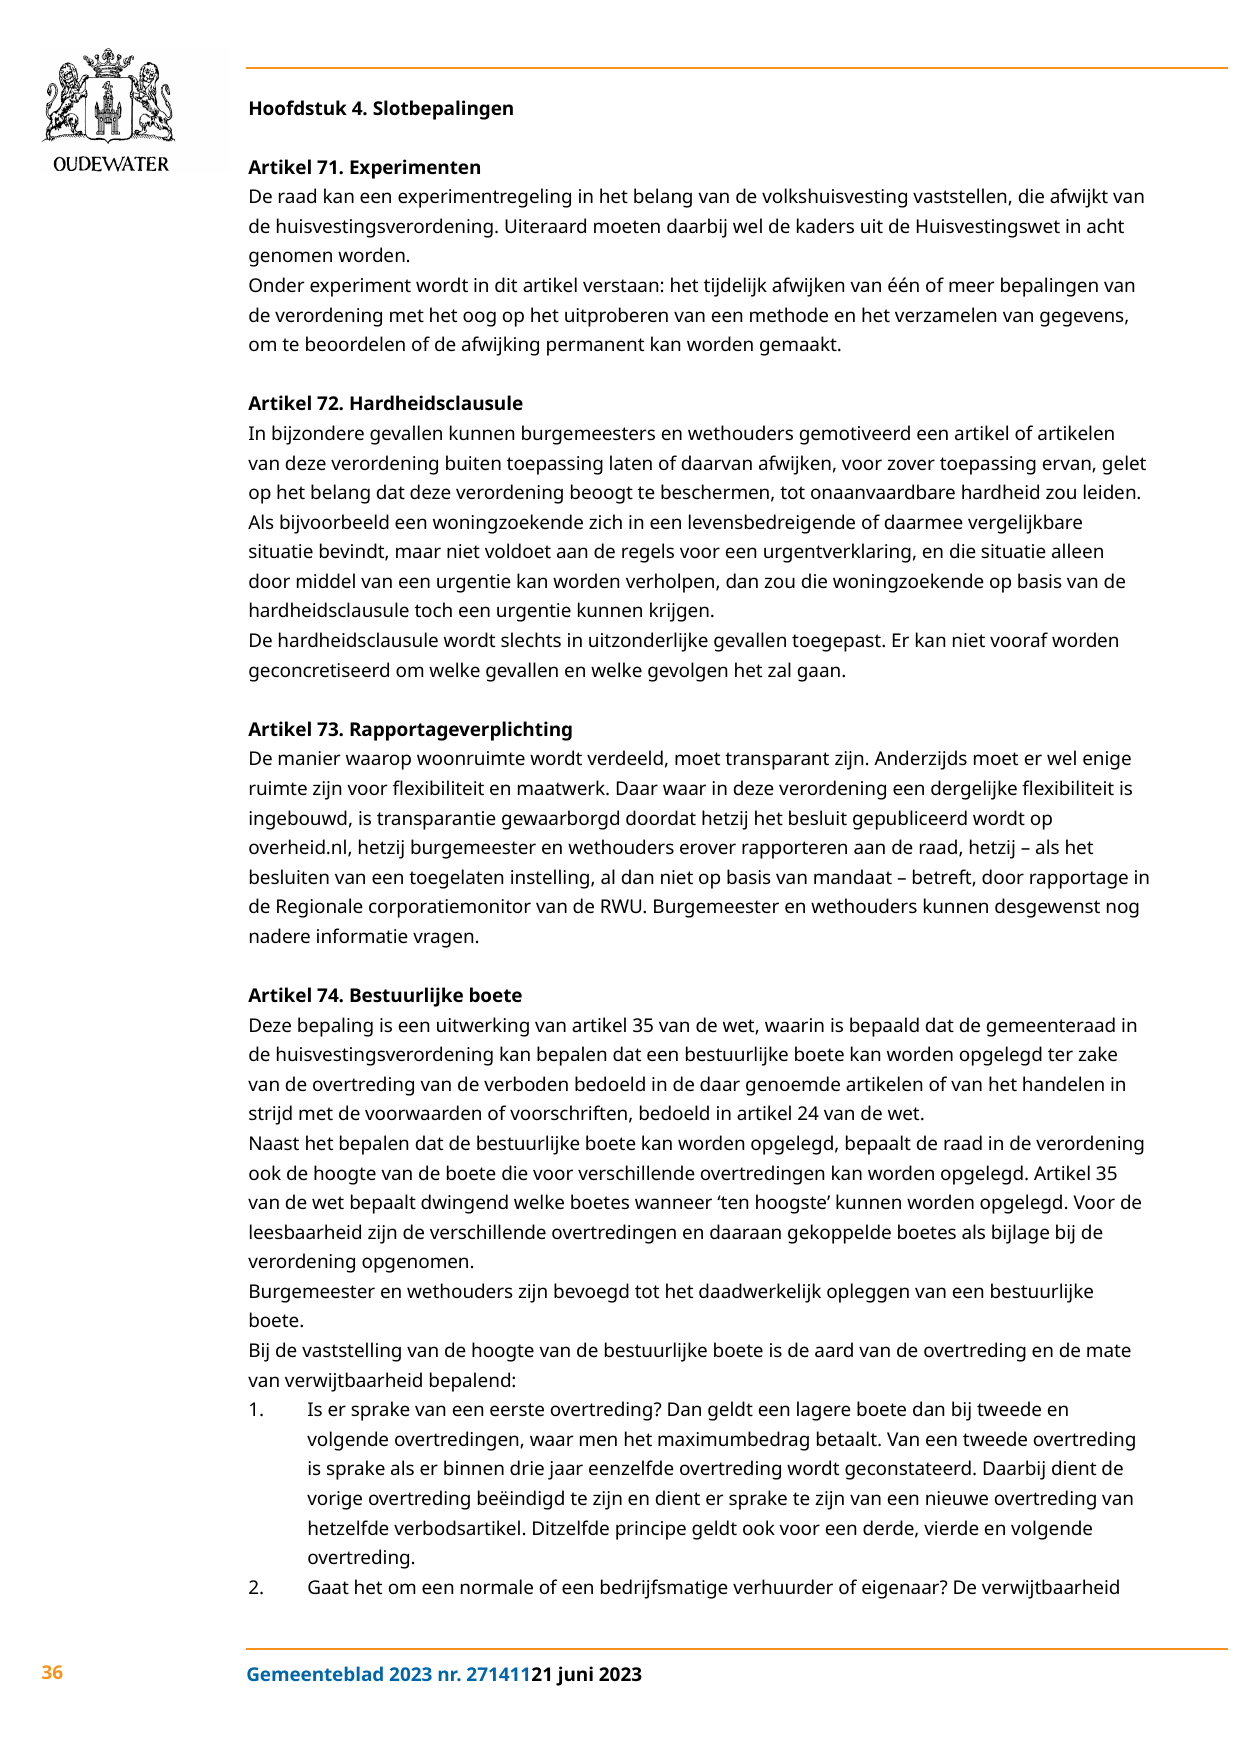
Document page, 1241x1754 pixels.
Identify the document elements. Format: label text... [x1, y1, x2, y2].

text Artikel 71. Experimenten [248, 154, 1152, 180]
text Artikel 72. Hardheidsclausule [248, 391, 1152, 416]
list Gaat het om een normale of een bedrijfsmatige verhuurder of eigenaar? De verwijtbaarheid [248, 1574, 1152, 1600]
text De raad kan een experimentregeling in het belang van de volkshuisvesting vaststellen, die afwijkt van de huisvestingsverordening. Uiteraard moeten daarbij wel de kaders uit de Huisvestingswet in acht genomen worden. [248, 183, 1152, 268]
picture [41, 47, 231, 172]
text Burgemeester en wethouders zijn bevoegd tot het daadwerkelijk opleggen van een bestuurlijke boete. [248, 1278, 1152, 1333]
text Deze bepaling is een uitwerking van artikel 35 van de wet, waarin is bepaald dat de gemeenteraad in de huisvestingsverordening kan bepalen dat een bestuurlijke boete kan worden opgelegd ter zake van de overtreding van de verboden bedoeld in de daar genoemde artikelen of van het handelen in strijd met de voorwaarden of voorschriften, bedoeld in artikel 24 van de wet. [248, 1012, 1152, 1126]
text De manier waarop woonruimte wordt verdeeld, moet transparant zijn. Anderzijds moet er wel enige ruimte zijn voor flexibiliteit en maatwerk. Daar waar in deze verordening een dergelijke flexibiliteit is ingebouwd, is transparantie gewaarborgd doordat hetzij het besluit gepubliceerd wordt op overheid.nl, hetzij burgemeester en wethouders erover rapporteren aan de raad, hetzij – als het besluiten van een toegelaten instelling, al dan niet op basis van mandaat – betreft, door rapportage in de Regionale corporatiemonitor van de RWU. Burgemeester en wethouders kunnen desgewenst nog nadere informatie vragen. [248, 746, 1152, 949]
text In bijzondere gevallen kunnen burgemeesters en wethouders gemotiveerd een artikel of artikelen van deze verordening buiten toepassing laten of daarvan afwijken, voor zover toepassing ervan, gelet op het belang dat deze verordening beoogt te beschermen, tot onaanvaardbare hardheid zou leiden. Als bijvoorbeeld een woningzoekende zich in een levensbedreigende of daarmee vergelijkbare situatie bevindt, maar niet voldoet aan de regels voor een urgentverklaring, en die situatie alleen door middel van een urgentie kan worden verholpen, dan zou die woningzoekende op basis van de hardheidsclausule toch een urgentie kunnen krijgen. [248, 420, 1152, 623]
text Naast het bepalen dat de bestuurlijke boete kan worden opgelegd, bepaalt de raad in de verordening ook de hoogte van de boete die voor verschillende overtredingen kan worden opgelegd. Artikel 35 van de wet bepaalt dwingend welke boetes wanneer ‘ten hoogste’ kunnen worden opgelegd. Voor de leesbaarheid zijn de verschillende overtredingen en daaraan gekoppelde boetes als bijlage bij de verordening opgenomen. [248, 1130, 1152, 1274]
text Artikel 73. Rapportageverplichting [248, 716, 1152, 742]
text Bij de vaststelling van de hoogte van de bestuurlijke boete is de aard van de overtreding en de mate van verwijtbaarheid bepalend: [248, 1337, 1152, 1393]
text De hardheidsclausule wordt slechts in uitzonderlijke gevallen toegepast. Er kan niet vooraf worden geconcretiseerd om welke gevallen en welke gevolgen het zal gaan. [248, 627, 1152, 683]
list Is er sprake van een eerste overtreding? Dan geldt een lagere boete dan bij tweede en volgende overtredingen, waar men het maximumbedrag betaalt. Van een tweede overtreding is sprake als er binnen drie jaar eenzelfde overtreding wordt geconstateerd. Daarbij dient de vorige overtreding beëindigd te zijn en dient er sprake te zijn van een nieuwe overtreding van hetzelfde verbodsartikel. Ditzelfde principe geldt ook voor een derde, vierde en volgende overtreding. [248, 1396, 1152, 1570]
text Hoofdstuk 4. Slotbepalingen [248, 95, 1152, 121]
text Onder experiment wordt in dit artikel verstaan: het tijdelijk afwijken van één of meer bepalingen van de verordening met het oog op het uitproberen van een methode en het verzamelen van gegevens, om te beoordelen of de afwijking permanent kan worden gemaakt. [248, 272, 1152, 357]
text Artikel 74. Bestuurlijke boete [248, 982, 1152, 1008]
